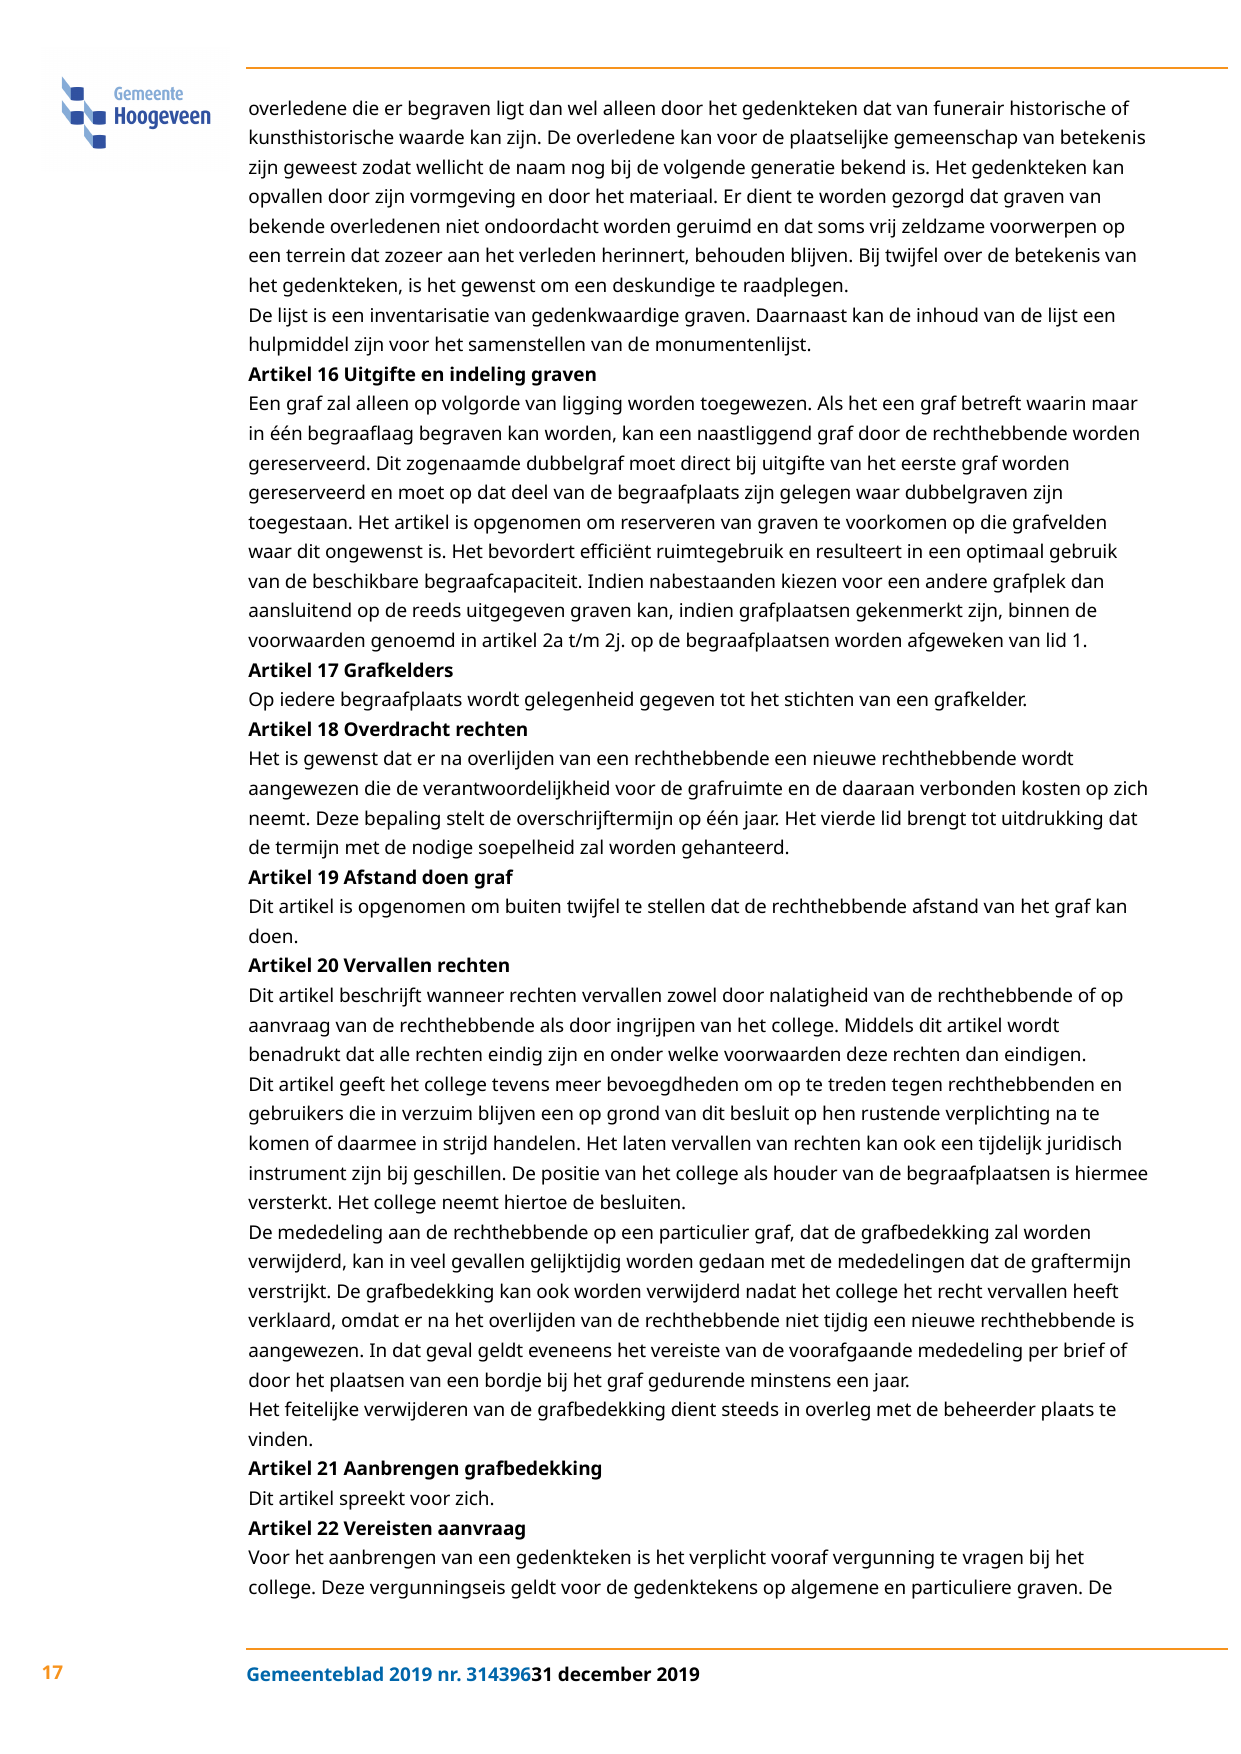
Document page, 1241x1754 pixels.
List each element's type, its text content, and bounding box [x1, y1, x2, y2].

text De lijst is een inventarisatie van gedenkwaardige graven. Daarnaast kan de inhoud van de lijst een hulpmiddel zijn voor het samenstellen van de monumentenlijst. [248, 302, 1152, 357]
text De mededeling aan de rechthebbende op een particulier graf, dat de grafbedekking zal worden verwijderd, kan in veel gevallen gelijktijdig worden gedaan met de mededelingen dat de graftermijn verstrijkt. De grafbedekking kan ook worden verwijderd nadat het college het recht vervallen heeft verklaard, omdat er na het overlijden van de rechthebbende niet tijdig een nieuwe rechthebbende is aangewezen. In dat geval geldt eveneens het vereiste van de voorafgaande mededeling per brief of door het plaatsen van een bordje bij het graf gedurende minstens een jaar. [248, 1219, 1152, 1393]
text Een graf zal alleen op volgorde van ligging worden toegewezen. Als het een graf betreft waarin maar in één begraaflaag begraven kan worden, kan een naastliggend graf door de rechthebbende worden gereserveerd. Dit zogenaamde dubbelgraf moet direct bij uitgifte van het eerste graf worden gereserveerd en moet op dat deel van de begraafplaats zijn gelegen waar dubbelgraven zijn toegestaan. Het artikel is opgenomen om reserveren van graven te voorkomen op die grafvelden waar dit ongewenst is. Het bevordert efficiënt ruimtegebruik en resulteert in een optimaal gebruik van de beschikbare begraafcapaciteit. Indien nabestaanden kiezen voor een andere grafplek dan aansluitend op de reeds uitgegeven graven kan, indien grafplaatsen gekenmerkt zijn, binnen de voorwaarden genoemd in artikel 2a t/m 2j. op de begraafplaatsen worden afgeweken van lid 1. [248, 391, 1152, 653]
text Het is gewenst dat er na overlijden van een rechthebbende een nieuwe rechthebbende wordt aangewezen die de verantwoordelijkheid voor de grafruimte en de daaraan verbonden kosten op zich neemt. Deze bepaling stelt de overschrijftermijn op één jaar. Het vierde lid brengt tot uitdrukking dat de termijn met de nodige soepelheid zal worden gehanteerd. [248, 746, 1152, 860]
picture [41, 47, 231, 172]
text Artikel 21 Aanbrengen grafbedekking [248, 1456, 1152, 1481]
text Artikel 18 Overdracht rechten [248, 716, 1152, 742]
text Artikel 19 Afstand doen graf [248, 864, 1152, 890]
text Dit artikel is opgenomen om buiten twijfel te stellen dat de rechthebbende afstand van het graf kan doen. [248, 893, 1152, 949]
text Het feitelijke verwijderen van de grafbedekking dient steeds in overleg met de beheerder plaats te vinden. [248, 1396, 1152, 1452]
text Artikel 22 Vereisten aanvraag [248, 1515, 1152, 1541]
text Dit artikel spreekt voor zich. [248, 1485, 1152, 1511]
text Voor het aanbrengen van een gedenkteken is het verplicht vooraf vergunning te vragen bij het college. Deze vergunningseis geldt voor de gedenktekens op algemene en particuliere graven. De [248, 1544, 1152, 1600]
text Artikel 16 Uitgifte en indeling graven [248, 361, 1152, 387]
text Op iedere begraafplaats wordt gelegenheid gegeven tot het stichten van een grafkelder. [248, 686, 1152, 712]
text Artikel 20 Vervallen rechten [248, 953, 1152, 978]
text Dit artikel beschrijft wanneer rechten vervallen zowel door nalatigheid van de rechthebbende of op aanvraag van de rechthebbende als door ingrijpen van het college. Middels dit artikel wordt benadrukt dat alle rechten eindig zijn en onder welke voorwaarden deze rechten dan eindigen. [248, 982, 1152, 1067]
text overledene die er begraven ligt dan wel alleen door het gedenkteken dat van funerair historische of kunsthistorische waarde kan zijn. De overledene kan voor de plaatselijke gemeenschap van betekenis zijn geweest zodat wellicht de naam nog bij de volgende generatie bekend is. Het gedenkteken kan opvallen door zijn vormgeving en door het materiaal. Er dient te worden gezorgd dat graven van bekende overledenen niet ondoordacht worden geruimd en dat soms vrij zeldzame voorwerpen op een terrein dat zozeer aan het verleden herinnert, behouden blijven. Bij twijfel over de betekenis van het gedenkteken, is het gewenst om een deskundige te raadplegen. [248, 95, 1152, 298]
text Artikel 17 Grafkelders [248, 657, 1152, 683]
text Dit artikel geeft het college tevens meer bevoegdheden om op te treden tegen rechthebbenden en gebruikers die in verzuim blijven een op grond van dit besluit op hen rustende verplichting na te komen of daarmee in strijd handelen. Het laten vervallen van rechten kan ook een tijdelijk juridisch instrument zijn bij geschillen. De positie van het college als houder van de begraafplaatsen is hiermee versterkt. Het college neemt hiertoe de besluiten. [248, 1071, 1152, 1215]
